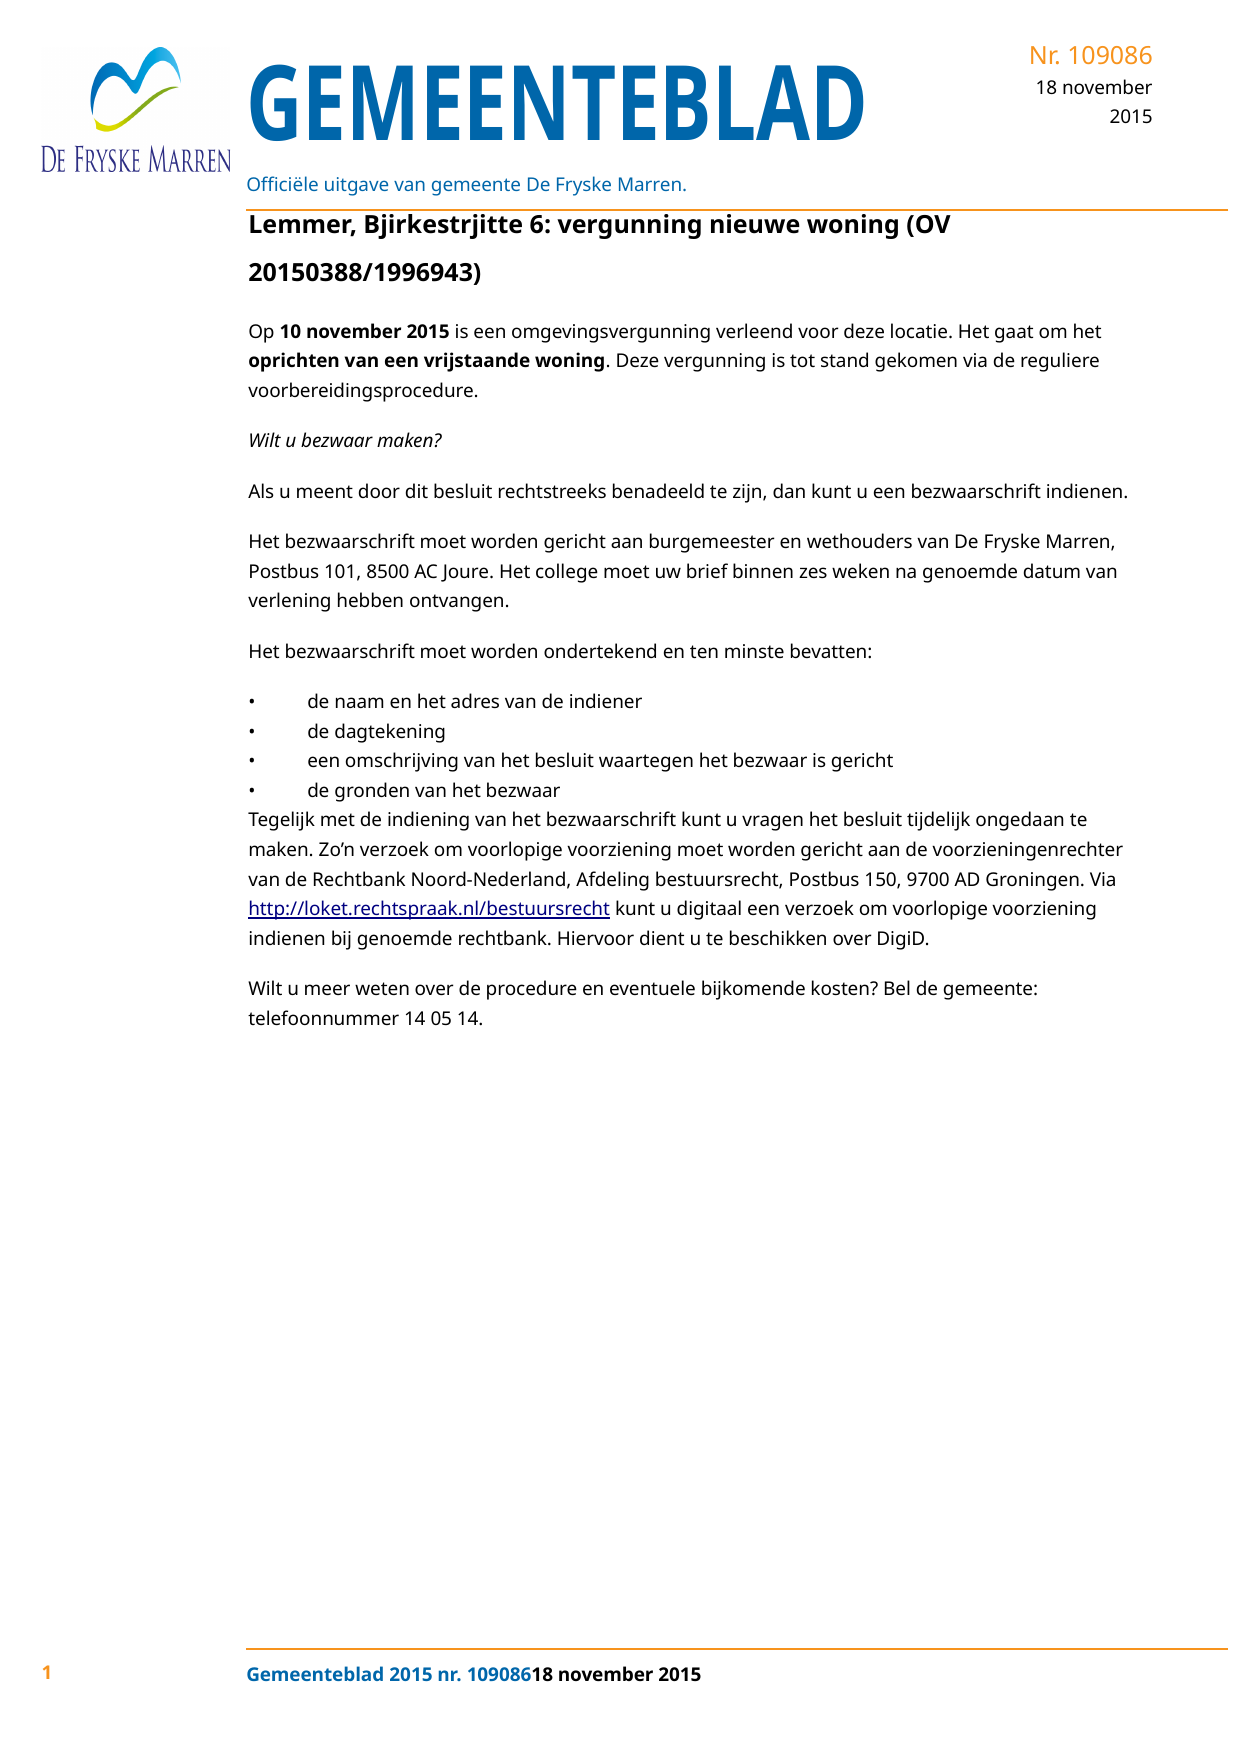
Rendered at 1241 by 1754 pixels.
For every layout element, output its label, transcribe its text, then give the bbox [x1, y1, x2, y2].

text Wilt u bezwaar maken? [248, 427, 1152, 453]
text Lemmer, Bjirkestrjitte 6: vergunning nieuwe woning (OV 20150388/1996943) [248, 211, 1152, 288]
text Wilt u meer weten over de procedure en eventuele bijkomende kosten? Bel de gemeente: telefoonnummer 14 05 14. [248, 975, 1152, 1031]
text Als u meent door dit besluit rechtstreeks benadeeld te zijn, dan kunt u een bezwaarschrift indienen. [248, 478, 1152, 504]
list de naam en het adres van de indiener [248, 688, 1152, 714]
text Het bezwaarschrift moet worden gericht aan burgemeester en wethouders van De Fryske Marren, Postbus 101, 8500 AC Joure. Het college moet uw brief binnen zes weken na genoemde datum van verlening hebben ontvangen. [248, 528, 1152, 613]
text Op 10 november 2015 is een omgevingsvergunning verleend voor deze locatie. Het gaat om het oprichten van een vrijstaande woning. Deze vergunning is tot stand gekomen via de reguliere voorbereidingsprocedure. [248, 318, 1152, 403]
text Tegelijk met de indiening van het bezwaarschrift kunt u vragen het besluit tijdelijk ongedaan te maken. Zo’n verzoek om voorlopige voorziening moet worden gericht aan de voorzieningenrechter van de Rechtbank Noord-Nederland, Afdeling bestuursrecht, Postbus 150, 9700 AD Groningen. Via http://loket.rechtspraak.nl/bestuursrecht kunt u digitaal een verzoek om voorlopige voorziening indienen bij genoemde rechtbank. Hiervoor dient u te beschikken over DigiD. [248, 807, 1152, 951]
list de gronden van het bezwaar [248, 777, 1152, 803]
list de dagtekening [248, 718, 1152, 744]
text Het bezwaarschrift moet worden ondertekend en ten minste bevatten: [248, 638, 1152, 664]
list een omschrijving van het besluit waartegen het bezwaar is gericht [248, 747, 1152, 773]
picture [41, 47, 231, 172]
